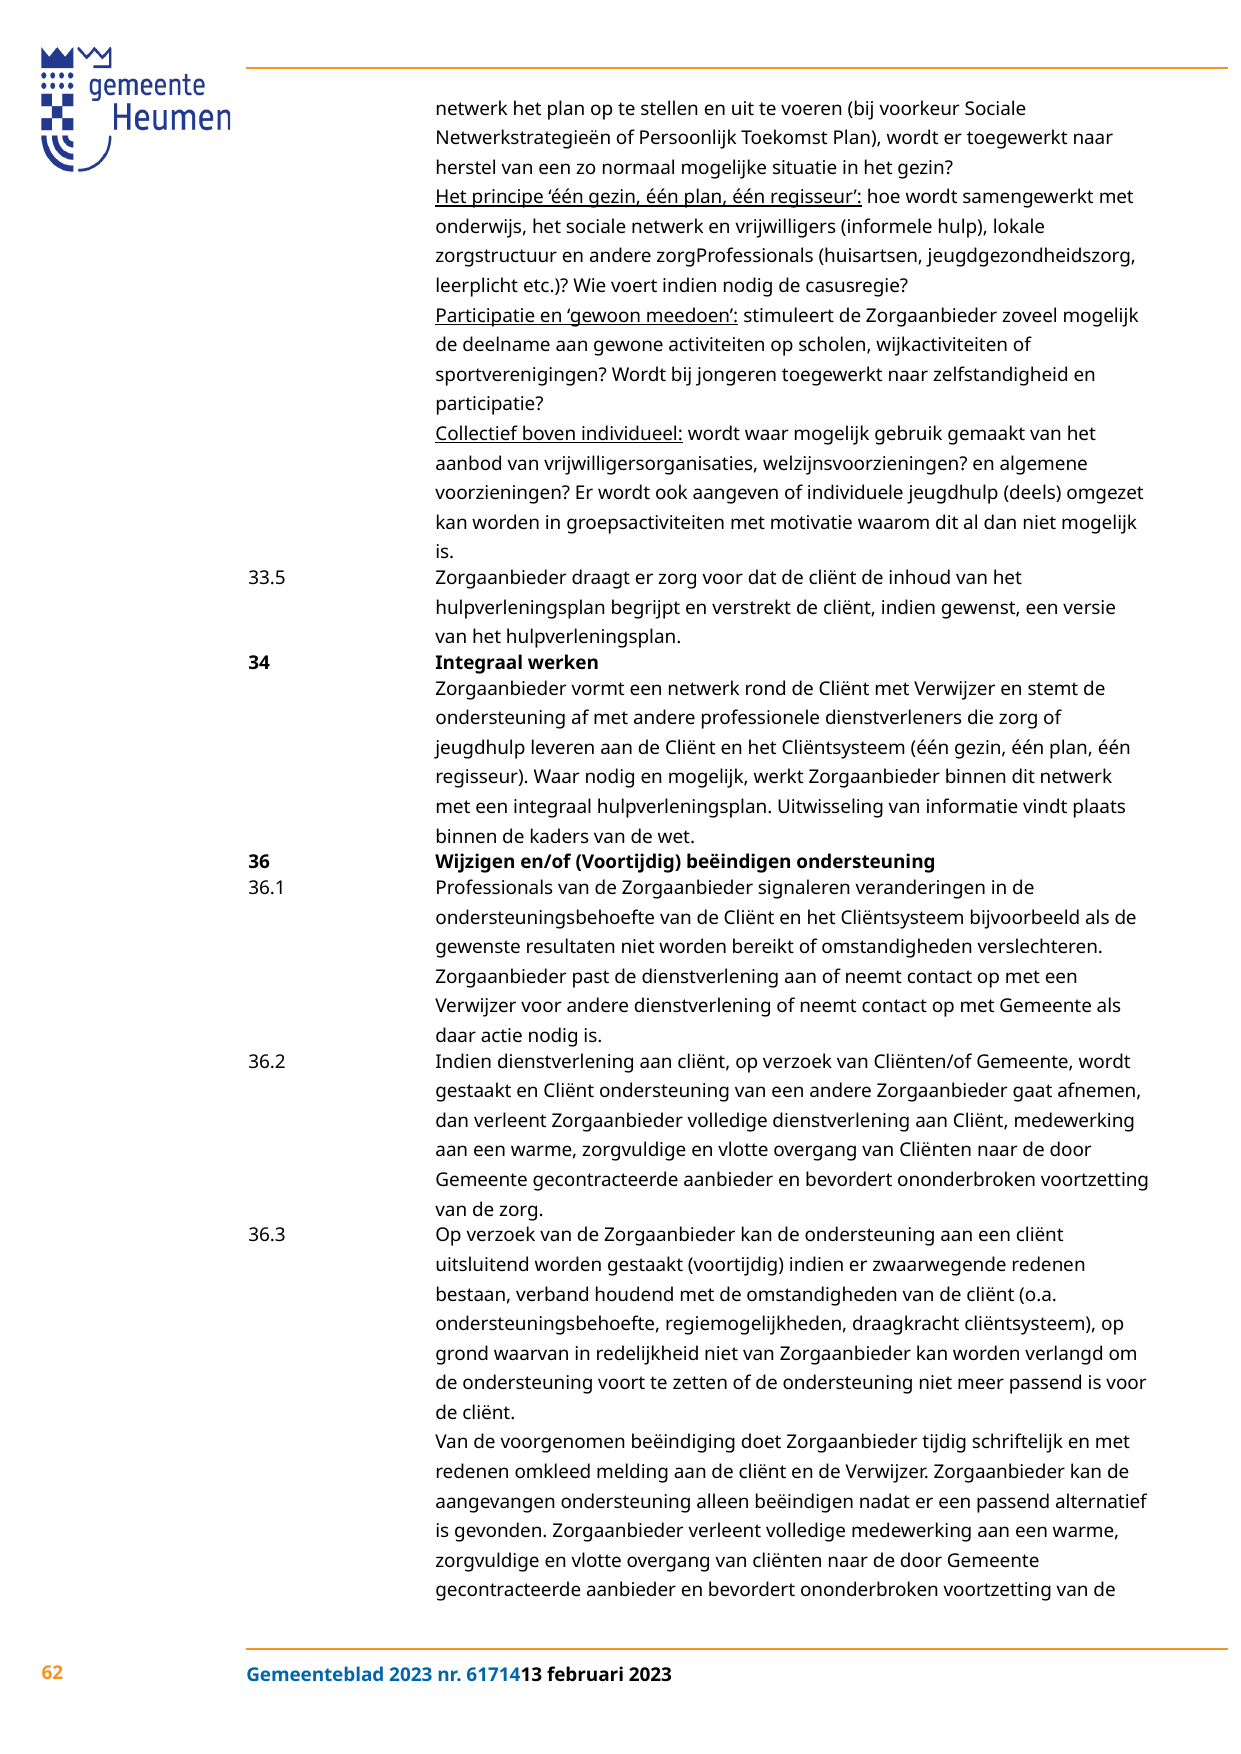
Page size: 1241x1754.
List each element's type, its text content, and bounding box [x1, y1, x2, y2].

table_cell 36.2 [248, 1048, 435, 1222]
table_cell 36.3 [248, 1222, 435, 1602]
table_cell 33.5 [248, 564, 435, 649]
table_cell 36.1 [248, 874, 435, 1048]
table_cell 36 [248, 849, 435, 874]
table_cell Zorgaanbieder draagt er zorg voor dat de cliënt de inhoud van het hulpverleningsplan begrijpt en verstrekt de cliënt, indien gewenst, een versie van het hulpverleningsplan. [435, 564, 1152, 649]
table_cell [248, 95, 435, 564]
table_cell Integraal werken [435, 649, 1152, 675]
table_cell Zorgaanbieder vormt een netwerk rond de Cliënt met Verwijzer en stemt de ondersteuning af met andere professionele dienstverleners die zorg of jeugdhulp leveren aan de Cliënt en het Cliëntsysteem (één gezin, één plan, één regisseur). Waar nodig en mogelijk, werkt Zorgaanbieder binnen dit netwerk met een integraal hulpverleningsplan. Uitwisseling van informatie vindt plaats binnen de kaders van de wet. [435, 675, 1152, 848]
table_cell Professionals van de Zorgaanbieder signaleren veranderingen in de ondersteuningsbehoefte van de Cliënt en het Cliëntsysteem bijvoorbeeld als de gewenste resultaten niet worden bereikt of omstandigheden verslechteren. Zorgaanbieder past de dienstverlening aan of neemt contact op met een Verwijzer voor andere dienstverlening of neemt contact op met Gemeente als daar actie nodig is. [435, 874, 1152, 1048]
table_cell Indien dienstverlening aan cliënt, op verzoek van Cliënten/of Gemeente, wordt gestaakt en Cliënt ondersteuning van een andere Zorgaanbieder gaat afnemen, dan verleent Zorgaanbieder volledige dienstverlening aan Cliënt, medewerking aan een warme, zorgvuldige en vlotte overgang van Cliënten naar de door Gemeente gecontracteerde aanbieder en bevordert ononderbroken voortzetting van de zorg. [435, 1048, 1152, 1222]
table_cell Wijzigen en/of (Voortijdig) beëindigen ondersteuning [435, 849, 1152, 874]
table_cell Op verzoek van de Zorgaanbieder kan de ondersteuning aan een cliënt uitsluitend worden gestaakt (voortijdig) indien er zwaarwegende redenen bestaan, verband houdend met de omstandigheden van de cliënt (o.a. ondersteuningsbehoefte, regiemogelijkheden, draagkracht cliëntsysteem), op grond waarvan in redelijkheid niet van Zorgaanbieder kan worden verlangd om de ondersteuning voort te zetten of de ondersteuning niet meer passend is voor de cliënt. Van de voorgenomen beëindiging doet Zorgaanbieder tijdig schriftelijk en met redenen omkleed melding aan de cliënt en de Verwijzer. Zorgaanbieder kan de aangevangen ondersteuning alleen beëindigen nadat er een passend alternatief is gevonden. Zorgaanbieder verleent volledige medewerking aan een warme, zorgvuldige en vlotte overgang van cliënten naar de door Gemeente gecontracteerde aanbieder en bevordert ononderbroken voortzetting van de [435, 1222, 1152, 1602]
table_cell 34 [248, 649, 435, 675]
table_cell [248, 675, 435, 848]
picture [41, 47, 231, 172]
table_cell netwerk het plan op te stellen en uit te voeren (bij voorkeur Sociale Netwerkstrategieën of Persoonlijk Toekomst Plan), wordt er toegewerkt naar herstel van een zo normaal mogelijke situatie in het gezin? Het principe ‘één gezin, één plan, één regisseur’: hoe wordt samengewerkt met onderwijs, het sociale netwerk en vrijwilligers (informele hulp), lokale zorgstructuur en andere zorgProfessionals (huisartsen, jeugdgezondheidszorg, leerplicht etc.)? Wie voert indien nodig de casusregie? Participatie en ‘gewoon meedoen’: stimuleert de Zorgaanbieder zoveel mogelijk de deelname aan gewone activiteiten op scholen, wijkactiviteiten of sportverenigingen? Wordt bij jongeren toegewerkt naar zelfstandigheid en participatie? Collectief boven individueel: wordt waar mogelijk gebruik gemaakt van het aanbod van vrijwilligersorganisaties, welzijnsvoorzieningen? en algemene voorzieningen? Er wordt ook aangeven of individuele jeugdhulp (deels) omgezet kan worden in groepsactiviteiten met motivatie waarom dit al dan niet mogelijk is. [435, 95, 1152, 564]
